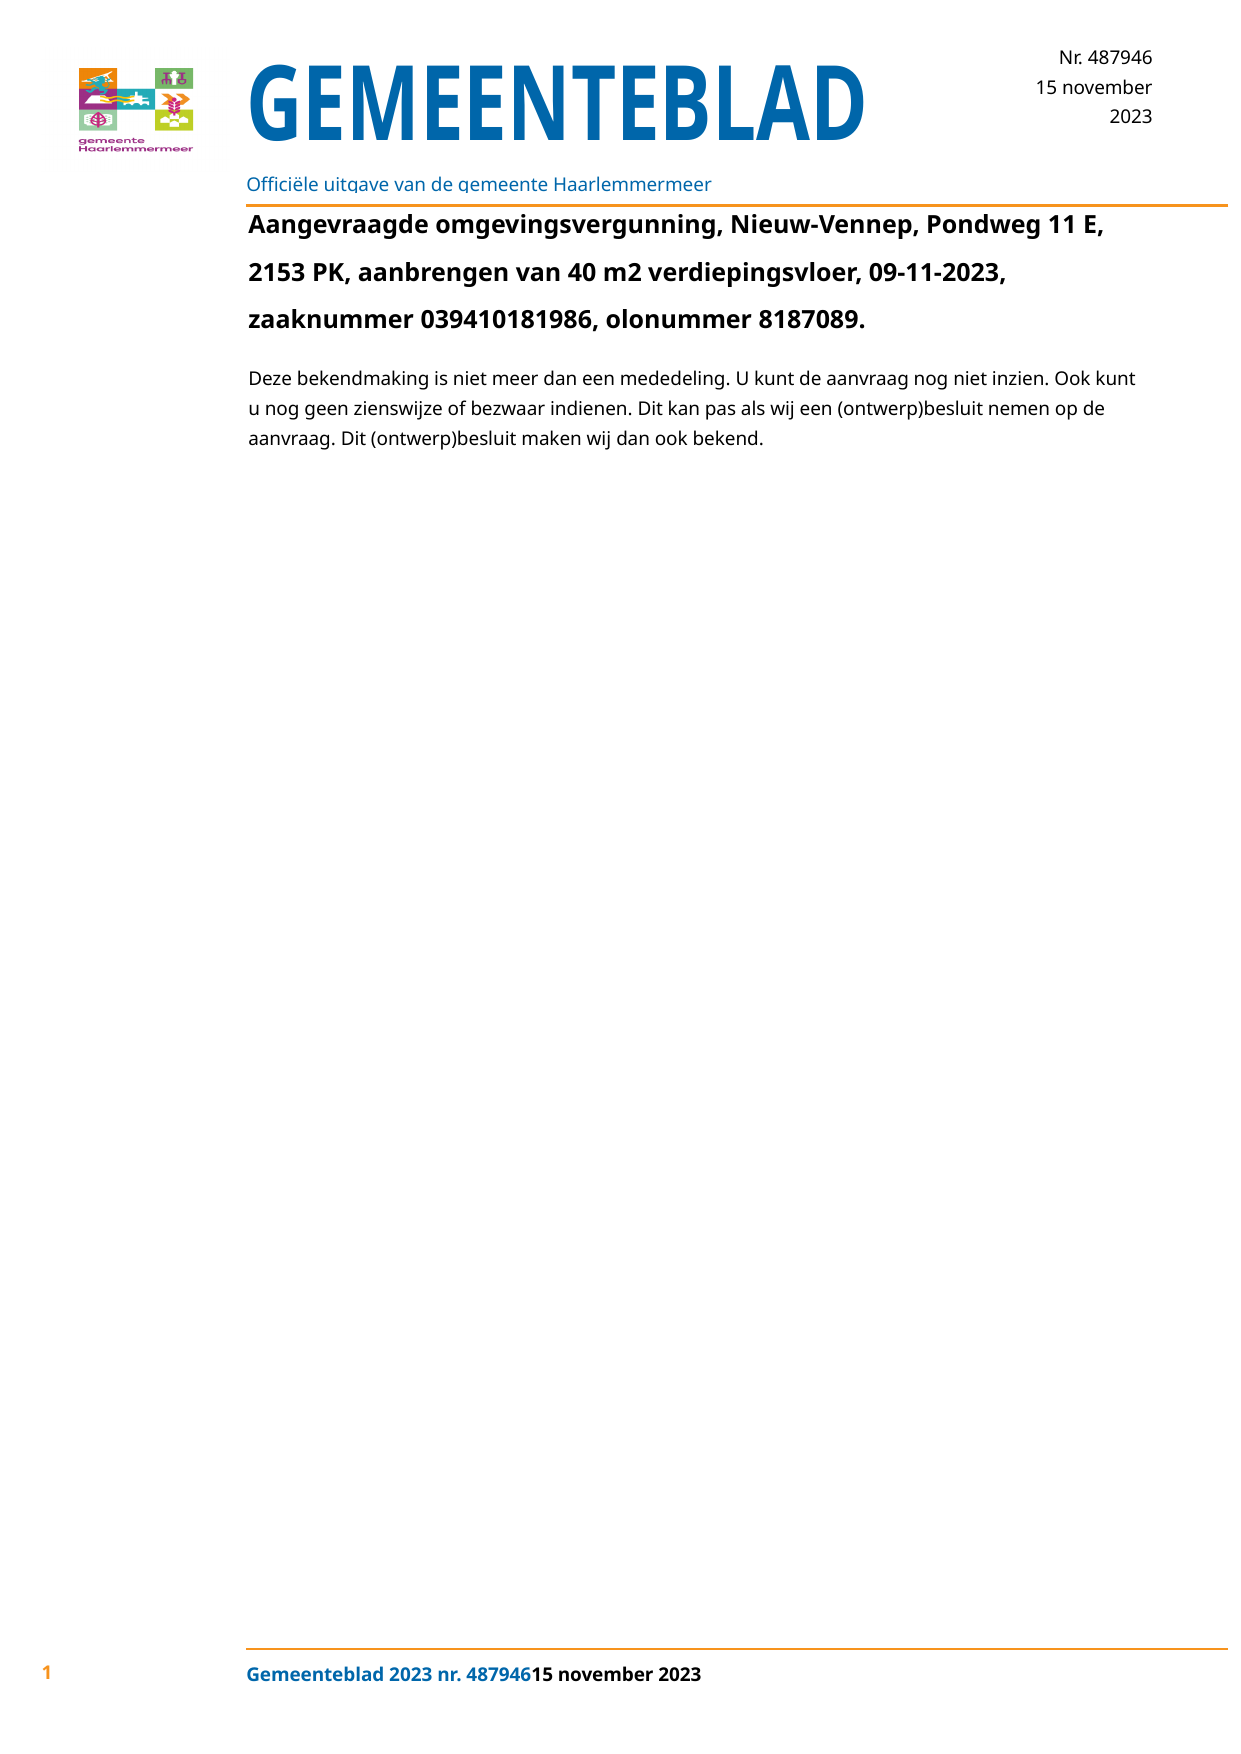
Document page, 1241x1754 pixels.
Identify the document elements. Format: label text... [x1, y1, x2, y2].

text Deze bekendmaking is niet meer dan een mededeling. U kunt de aanvraag nog niet inzien. Ook kunt u nog geen zienswijze of bezwaar indienen. Dit kan pas als wij een (ontwerp)besluit nemen op de aanvraag. Dit (ontwerp)besluit maken wij dan ook bekend. [248, 366, 1152, 450]
picture [41, 47, 231, 172]
text Aangevraagde omgevingsvergunning, Nieuw-Vennep, Pondweg 11 E, 2153 PK, aanbrengen van 40 m2 verdiepingsvloer, 09-11-2023, zaaknummer 039410181986, olonummer 8187089. [248, 207, 1152, 336]
